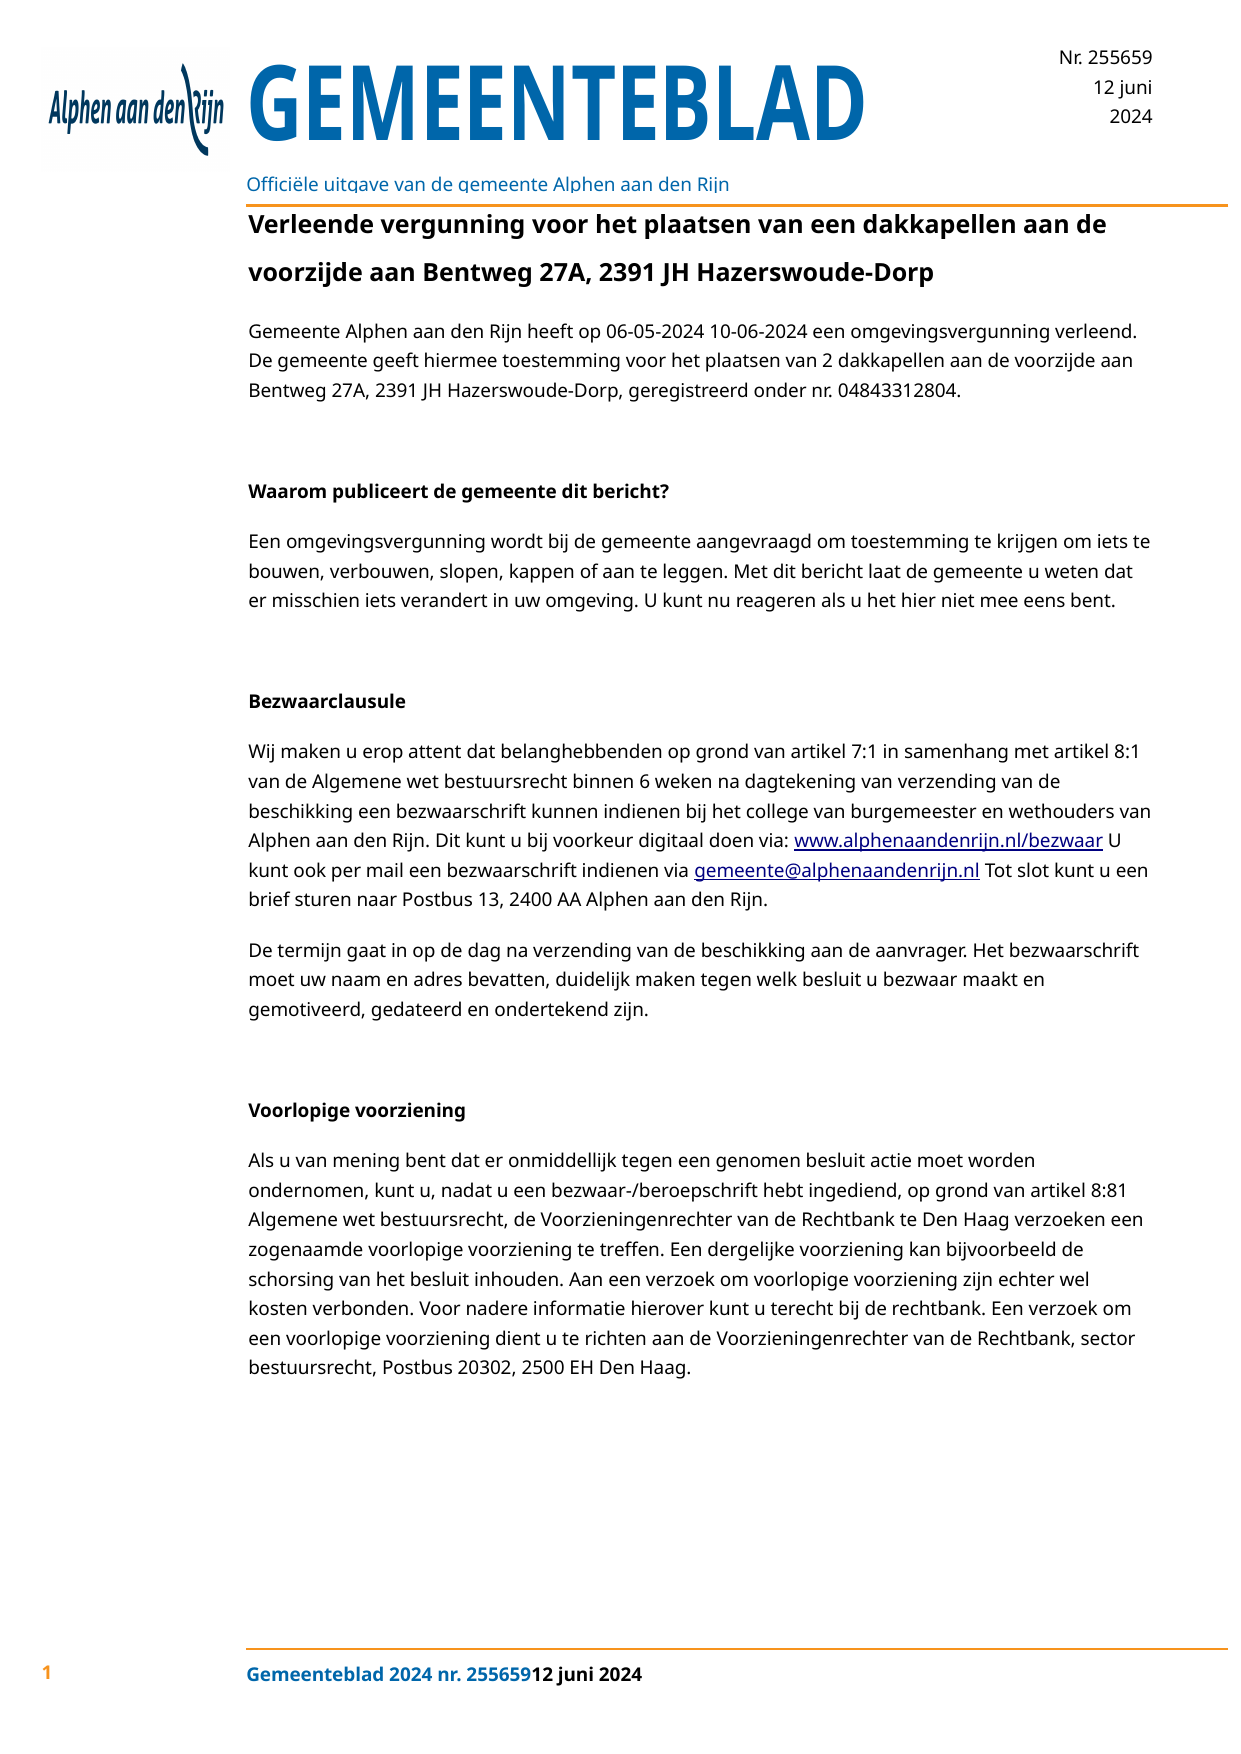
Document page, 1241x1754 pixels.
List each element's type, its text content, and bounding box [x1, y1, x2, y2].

text Wij maken u erop attent dat belanghebbenden op grond van artikel 7:1 in samenhang met artikel 8:1 van de Algemene wet bestuursrecht binnen 6 weken na dagtekening van verzending van de beschikking een bezwaarschrift kunnen indienen bij het college van burgemeester en wethouders van Alphen aan den Rijn. Dit kunt u bij voorkeur digitaal doen via: www.alphenaandenrijn.nl/bezwaar U kunt ook per mail een bezwaarschrift indienen via gemeente@alphenaandenrijn.nl Tot slot kunt u een brief sturen naar Postbus 13, 2400 AA Alphen aan den Rijn. [248, 739, 1152, 912]
text Gemeente Alphen aan den Rijn heeft op 06-05-2024 10-06-2024 een omgevingsvergunning verleend. De gemeente geeft hiermee toestemming voor het plaatsen van 2 dakkapellen aan de voorzijde aan Bentweg 27A, 2391 JH Hazerswoude-Dorp, geregistreerd onder nr. 04843312804. [248, 318, 1152, 403]
text Verleende vergunning voor het plaatsen van een dakkapellen aan de voorzijde aan Bentweg 27A, 2391 JH Hazerswoude-Dorp [248, 207, 1152, 288]
text Als u van mening bent dat er onmiddellijk tegen een genomen besluit actie moet worden ondernomen, kunt u, nadat u een bezwaar-/beroepschrift hebt ingediend, op grond van artikel 8:81 Algemene wet bestuursrecht, de Voorzieningenrechter van de Rechtbank te Den Haag verzoeken een zogenaamde voorlopige voorziening te treffen. Een dergelijke voorziening kan bijvoorbeeld de schorsing van het besluit inhouden. Aan een verzoek om voorlopige voorziening zijn echter wel kosten verbonden. Voor nadere informatie hierover kunt u terecht bij de rechtbank. Een verzoek om een voorlopige voorziening dient u te richten aan de Voorzieningenrechter van de Rechtbank, sector bestuursrecht, Postbus 20302, 2500 EH Den Haag. [248, 1147, 1152, 1380]
text Bezwaarclausule [248, 688, 1152, 714]
text Waarom publiceert de gemeente dit bericht? [248, 478, 1152, 504]
picture [41, 47, 231, 172]
text Een omgevingsvergunning wordt bij de gemeente aangevraagd om toestemming te krijgen om iets te bouwen, verbouwen, slopen, kappen of aan te leggen. Met dit bericht laat de gemeente u weten dat er misschien iets verandert in uw omgeving. U kunt nu reageren als u het hier niet mee eens bent. [248, 528, 1152, 613]
text De termijn gaat in op de dag na verzending van de beschikking aan de aanvrager. Het bezwaarschrift moet uw naam en adres bevatten, duidelijk maken tegen welk besluit u bezwaar maakt en gemotiveerd, gedateerd en ondertekend zijn. [248, 937, 1152, 1022]
text Voorlopige voorziening [248, 1097, 1152, 1123]
